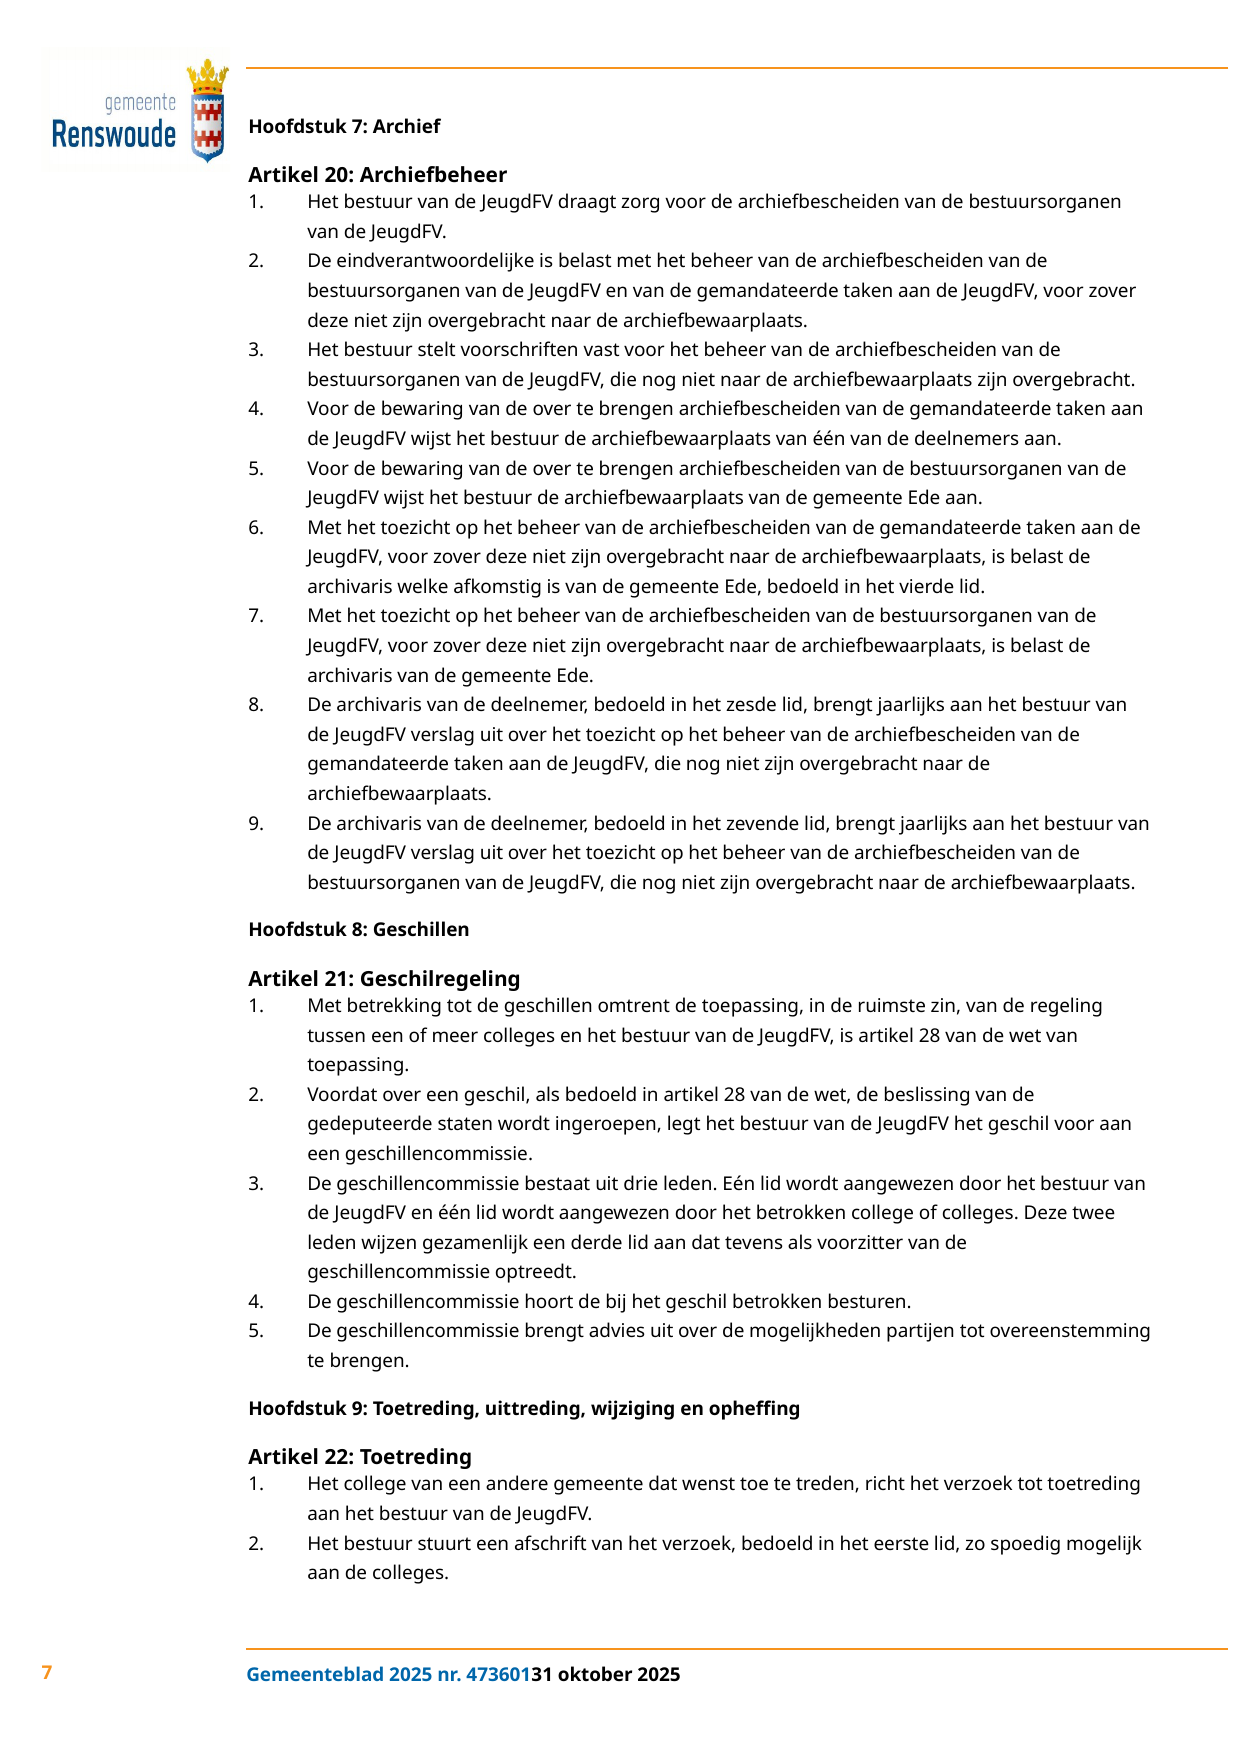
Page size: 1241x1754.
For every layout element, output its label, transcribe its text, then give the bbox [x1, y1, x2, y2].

list Met betrekking tot de geschillen omtrent de toepassing, in de ruimste zin, van de regeling tussen een of meer colleges en het bestuur van de JeugdFV, is artikel 28 van de wet van toepassing. [248, 992, 1152, 1077]
list Met het toezicht op het beheer van de archiefbescheiden van de gemandateerde taken aan de JeugdFV, voor zover deze niet zijn overgebracht naar de archiefbewaarplaats, is belast de archivaris welke afkomstig is van de gemeente Ede, bedoeld in het vierde lid. [248, 514, 1152, 599]
text Hoofdstuk 8: Geschillen [248, 914, 1152, 943]
list De geschillencommissie brengt advies uit over de mogelijkheden partijen tot overeenstemming te brengen. [248, 1318, 1152, 1373]
list Het bestuur van de JeugdFV draagt zorg voor de archiefbescheiden van de bestuursorganen van de JeugdFV. [248, 188, 1152, 244]
list De geschillencommissie hoort de bij het geschil betrokken besturen. [248, 1288, 1152, 1314]
text Artikel 21: Geschilregeling [248, 964, 1152, 992]
list Voor de bewaring van de over te brengen archiefbescheiden van de bestuursorganen van de JeugdFV wijst het bestuur de archiefbewaarplaats van de gemeente Ede aan. [248, 455, 1152, 510]
text Hoofdstuk 7: Archief [248, 111, 1152, 139]
text Hoofdstuk 9: Toetreding, uittreding, wijziging en opheffing [248, 1393, 1152, 1421]
list Voordat over een geschil, als bedoeld in artikel 28 van de wet, de beslissing van de gedeputeerde staten wordt ingeroepen, legt het bestuur van de JeugdFV het geschil voor aan een geschillencommissie. [248, 1081, 1152, 1166]
text Artikel 22: Toetreding [248, 1442, 1152, 1471]
picture [41, 47, 231, 172]
list Het bestuur stelt voorschriften vast voor het beheer van de archiefbescheiden van de bestuursorganen van de JeugdFV, die nog niet naar de archiefbewaarplaats zijn overgebracht. [248, 336, 1152, 392]
list Het college van een andere gemeente dat wenst toe te treden, richt het verzoek tot toetreding aan het bestuur van de JeugdFV. [248, 1471, 1152, 1526]
list De archivaris van de deelnemer, bedoeld in het zevende lid, brengt jaarlijks aan het bestuur van de JeugdFV verslag uit over het toezicht op het beheer van de archiefbescheiden van de bestuursorganen van de JeugdFV, die nog niet zijn overgebracht naar de archiefbewaarplaats. [248, 810, 1152, 895]
list De eindverantwoordelijke is belast met het beheer van de archiefbescheiden van de bestuursorganen van de JeugdFV en van de gemandateerde taken aan de JeugdFV, voor zover deze niet zijn overgebracht naar de archiefbewaarplaats. [248, 248, 1152, 333]
list Het bestuur stuurt een afschrift van het verzoek, bedoeld in het eerste lid, zo spoedig mogelijk aan de colleges. [248, 1530, 1152, 1585]
text Artikel 20: Archiefbeheer [248, 160, 1152, 188]
list De archivaris van de deelnemer, bedoeld in het zesde lid, brengt jaarlijks aan het bestuur van de JeugdFV verslag uit over het toezicht op het beheer van de archiefbescheiden van de gemandateerde taken aan de JeugdFV, die nog niet zijn overgebracht naar de archiefbewaarplaats. [248, 691, 1152, 806]
list De geschillencommissie bestaat uit drie leden. Eén lid wordt aangewezen door het bestuur van de JeugdFV en één lid wordt aangewezen door het betrokken college of colleges. Deze twee leden wijzen gezamenlijk een derde lid aan dat tevens als voorzitter van de geschillencommissie optreedt. [248, 1170, 1152, 1284]
list Voor de bewaring van de over te brengen archiefbescheiden van de gemandateerde taken aan de JeugdFV wijst het bestuur de archiefbewaarplaats van één van de deelnemers aan. [248, 396, 1152, 451]
list Met het toezicht op het beheer van de archiefbescheiden van de bestuursorganen van de JeugdFV, voor zover deze niet zijn overgebracht naar de archiefbewaarplaats, is belast de archivaris van de gemeente Ede. [248, 603, 1152, 688]
